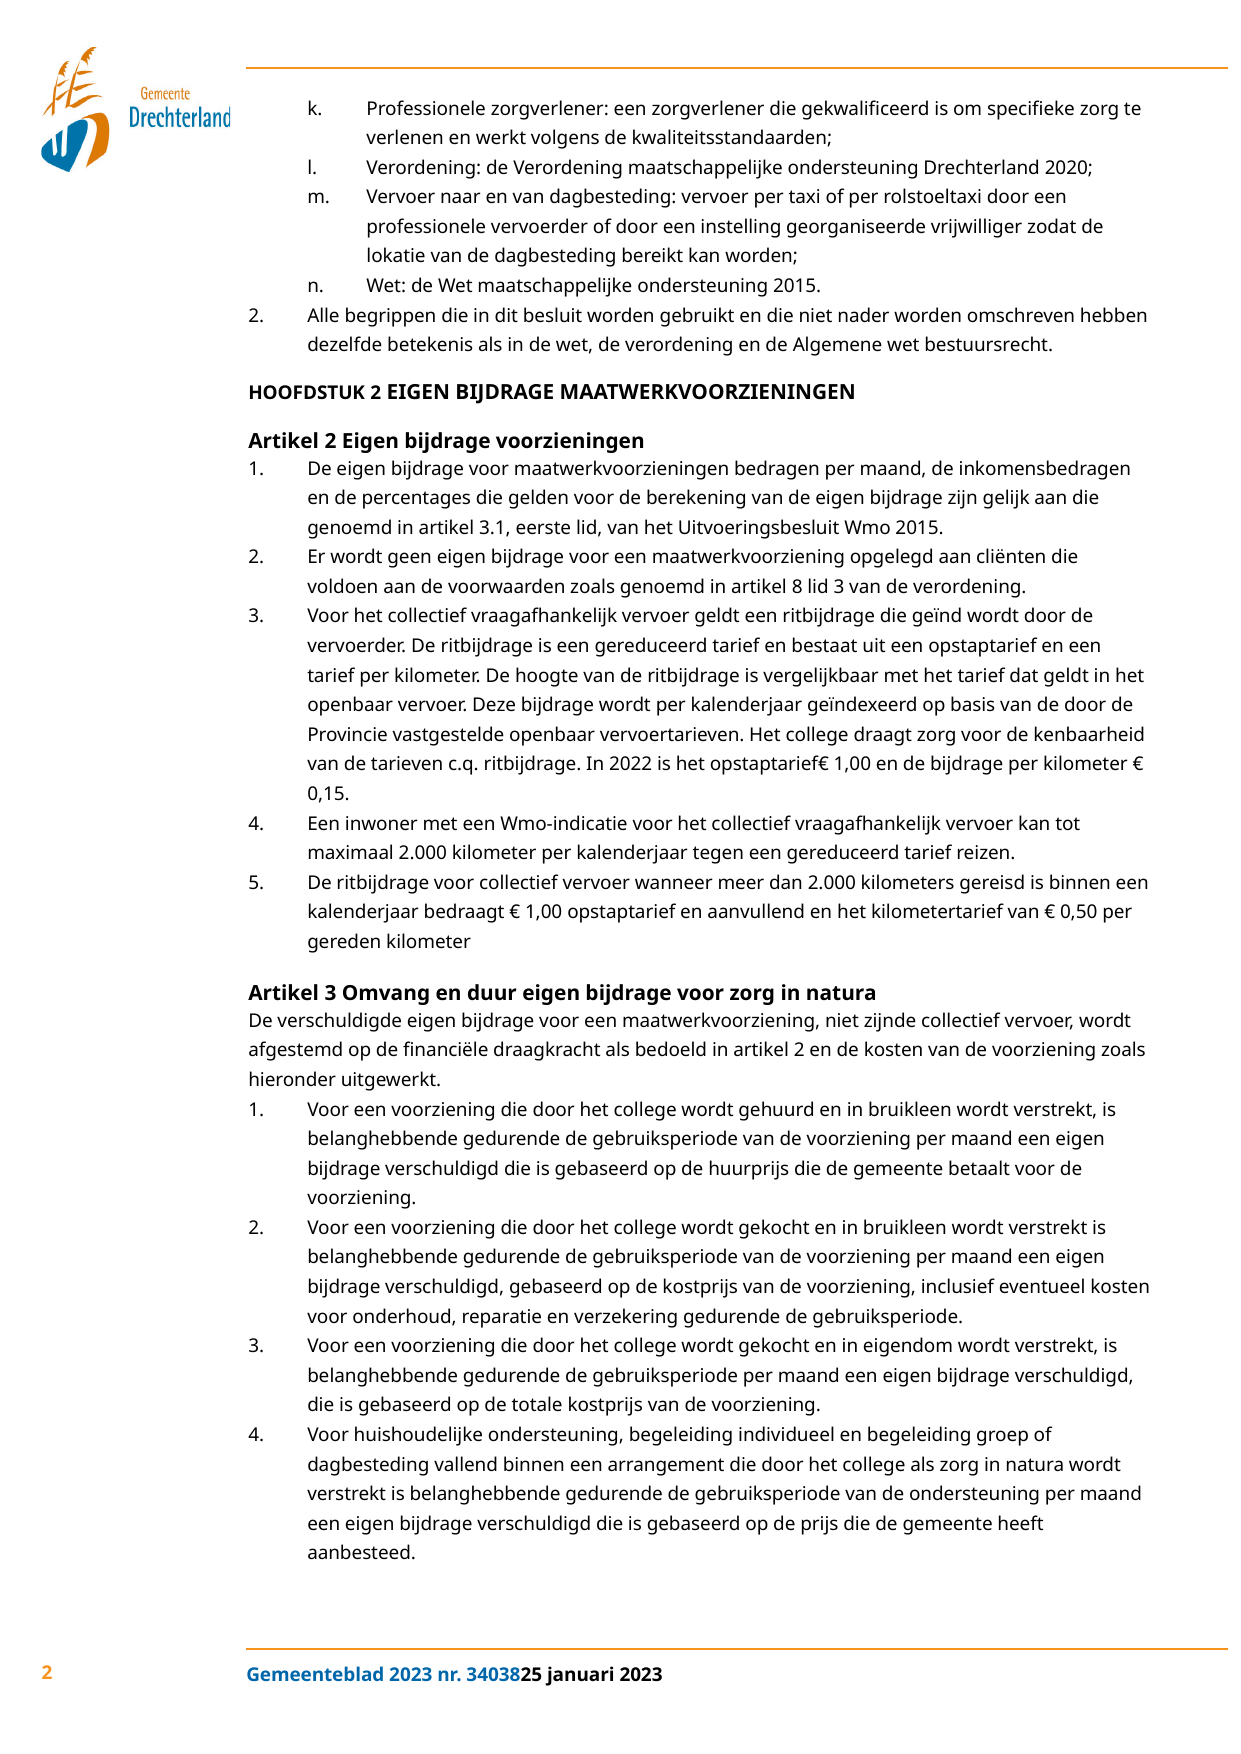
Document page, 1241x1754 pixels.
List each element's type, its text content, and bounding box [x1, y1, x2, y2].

list Vervoer naar en van dagbesteding: vervoer per taxi of per rolstoeltaxi door een professionele vervoerder of door een instelling georganiseerde vrijwilliger zodat de lokatie van de dagbesteding bereikt kan worden; [307, 183, 1152, 268]
picture [41, 158, 64, 172]
list Voor een voorziening die door het college wordt gekocht en in eigendom wordt verstrekt, is belanghebbende gedurende de gebruiksperiode per maand een eigen bijdrage verschuldigd, die is gebaseerd op de totale kostprijs van de voorziening. [248, 1332, 1152, 1417]
list Voor een voorziening die door het college wordt gekocht en in bruikleen wordt verstrekt is belanghebbende gedurende de gebruiksperiode van de voorziening per maand een eigen bijdrage verschuldigd, gebaseerd op de kostprijs van de voorziening, inclusief eventueel kosten voor onderhoud, reparatie en verzekering gedurende de gebruiksperiode. [248, 1214, 1152, 1328]
text De verschuldigde eigen bijdrage voor een maatwerkvoorziening, niet zijnde collectief vervoer, wordt afgestemd op de financiële draagkracht als bedoeld in artikel 2 en de kosten van de voorziening zoals hieronder uitgewerkt. [248, 1007, 1152, 1092]
list Een inwoner met een Wmo-indicatie voor het collectief vraagafhankelijk vervoer kan tot maximaal 2.000 kilometer per kalenderjaar tegen een gereduceerd tarief reizen. [248, 810, 1152, 865]
picture [226, 115, 231, 124]
list Wet: de Wet maatschappelijke ondersteuning 2015. [307, 272, 1152, 298]
list Er wordt geen eigen bijdrage voor een maatwerkvoorziening opgelegd aan cliënten die voldoen aan de voorwaarden zoals genoemd in artikel 8 lid 3 van de verordening. [248, 543, 1152, 599]
list De eigen bijdrage voor maatwerkvoorzieningen bedragen per maand, de inkomensbedragen en de percentages die gelden voor de berekening van de eigen bijdrage zijn gelijk aan die genoemd in artikel 3.1, eerste lid, van het Uitvoeringsbesluit Wmo 2015. [248, 455, 1152, 540]
list Voor huishoudelijke ondersteuning, begeleiding individueel en begeleiding groep of dagbesteding vallend binnen een arrangement die door het college als zorg in natura wordt verstrekt is belanghebbende gedurende de gebruiksperiode van de ondersteuning per maand een eigen bijdrage verschuldigd die is gebaseerd op de prijs die de gemeente heeft aanbesteed. [248, 1421, 1152, 1565]
list De ritbijdrage voor collectief vervoer wanneer meer dan 2.000 kilometers gereisd is binnen een kalenderjaar bedraagt € 1,00 opstaptarief en aanvullend en het kilometertarief van € 0,50 per gereden kilometer [248, 869, 1152, 954]
list Voor een voorziening die door het college wordt gehuurd en in bruikleen wordt verstrekt, is belanghebbende gedurende de gebruiksperiode van de voorziening per maand een eigen bijdrage verschuldigd die is gebaseerd op de huurprijs die de gemeente betaalt voor de voorziening. [248, 1096, 1152, 1210]
list Alle begrippen die in dit besluit worden gebruikt en die niet nader worden omschreven hebben dezelfde betekenis als in de wet, de verordening en de Algemene wet bestuursrecht. [248, 302, 1152, 357]
text Artikel 2 Eigen bijdrage voorzieningen [248, 426, 1152, 455]
text Artikel 3 Omvang en duur eigen bijdrage voor zorg in natura [248, 978, 1152, 1007]
list Professionele zorgverlener: een zorgverlener die gekwalificeerd is om specifieke zorg te verlenen en werkt volgens de kwaliteitsstandaarden; [307, 95, 1152, 150]
list Verordening: de Verordening maatschappelijke ondersteuning Drechterland 2020; [307, 154, 1152, 180]
list Voor het collectief vraagafhankelijk vervoer geldt een ritbijdrage die geïnd wordt door de vervoerder. De ritbijdrage is een gereduceerd tarief en bestaat uit een opstaptarief en een tarief per kilometer. De hoogte van de ritbijdrage is vergelijkbaar met het tarief dat geldt in het openbaar vervoer. Deze bijdrage wordt per kalenderjaar geïndexeerd op basis van de door de Provincie vastgestelde openbaar vervoertarieven. Het college draagt zorg voor de kenbaarheid van de tarieven c.q. ritbijdrage. In 2022 is het opstaptarief€ 1,00 en de bijdrage per kilometer € 0,15. [248, 603, 1152, 806]
picture [41, 47, 231, 172]
text HOOFDSTUK 2 EIGEN BIJDRAGE MAATWERKVOORZIENINGEN [248, 377, 1152, 406]
